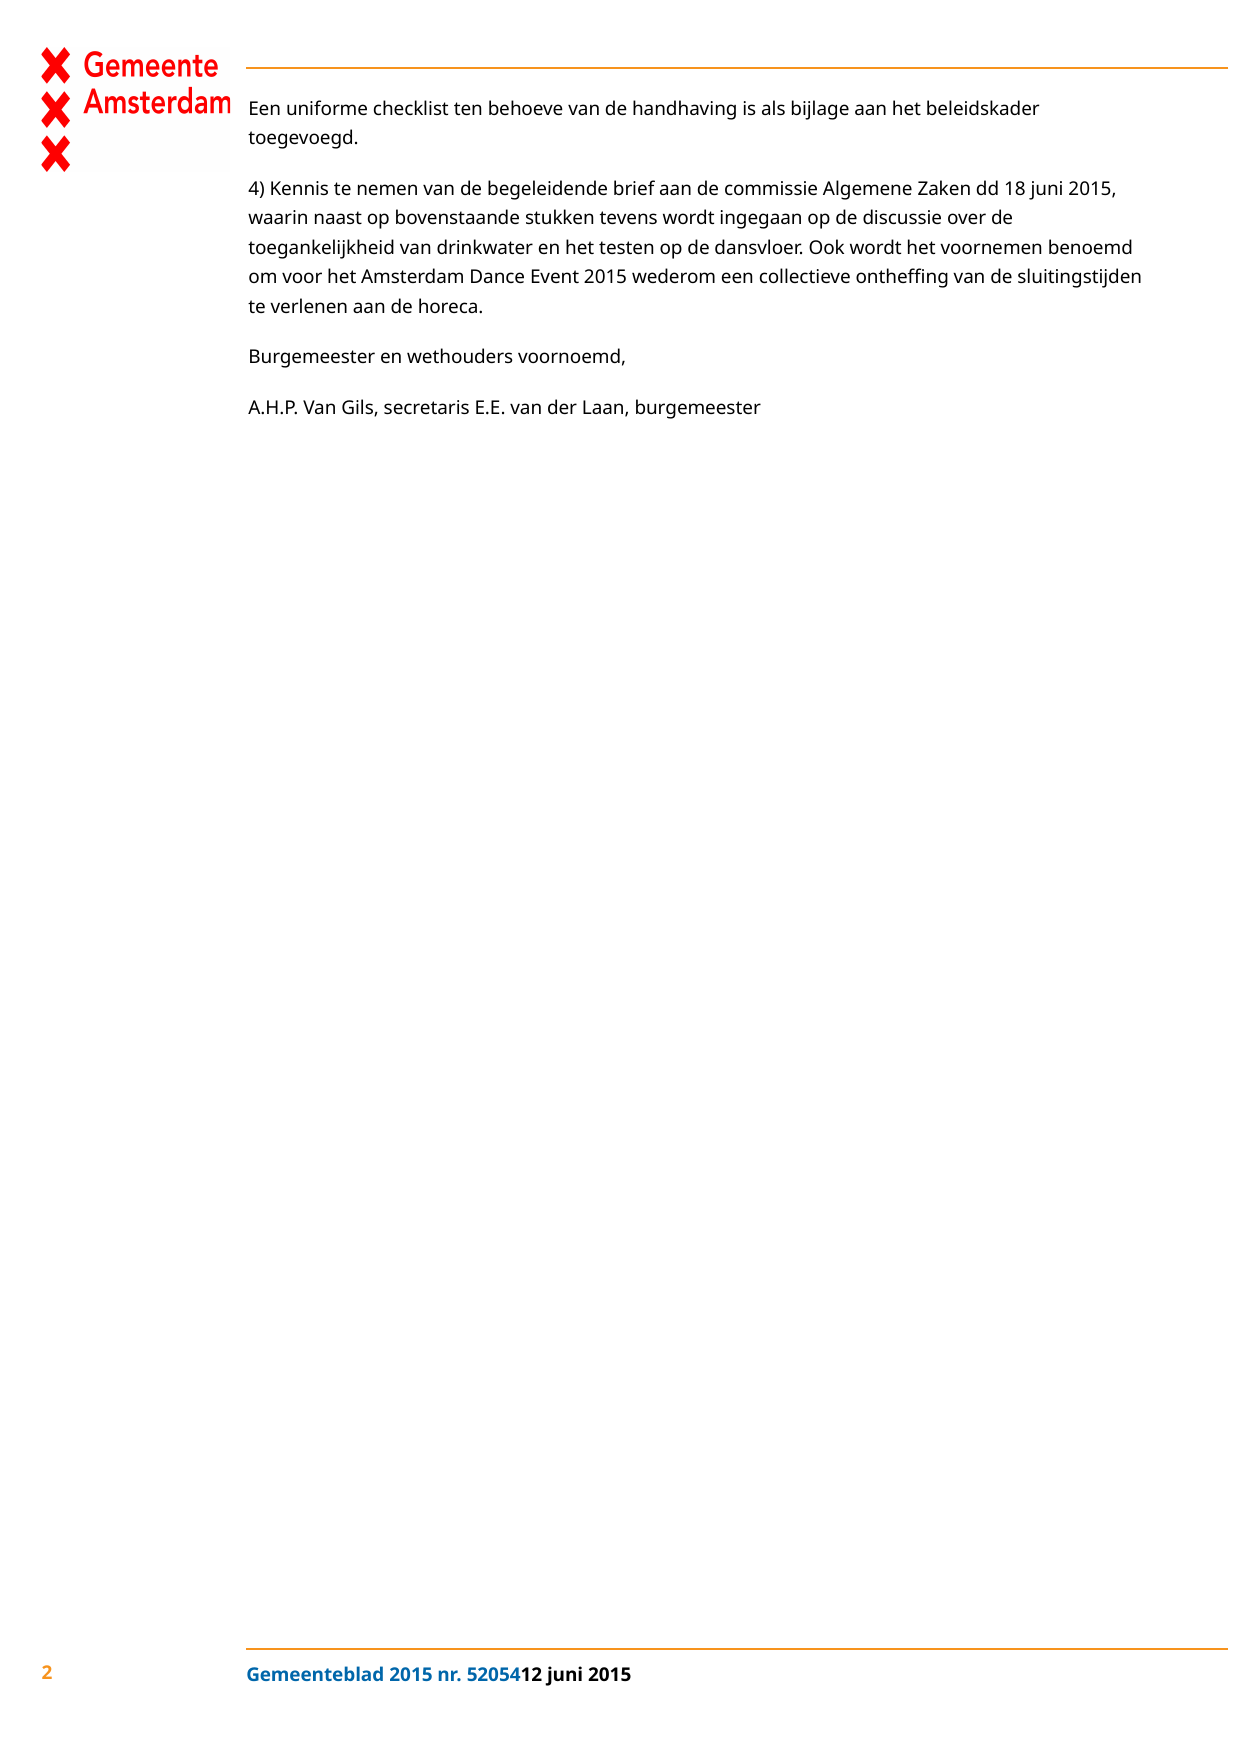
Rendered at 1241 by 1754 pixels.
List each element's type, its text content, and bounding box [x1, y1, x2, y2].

text Burgemeester en wethouders voornoemd, [248, 343, 1152, 369]
picture [41, 47, 231, 172]
text Een uniforme checklist ten behoeve van de handhaving is als bijlage aan het beleidskader toegevoegd. [248, 95, 1152, 150]
text A.H.P. Van Gils, secretaris E.E. van der Laan, burgemeester [248, 394, 1152, 420]
text 4) Kennis te nemen van de begeleidende brief aan de commissie Algemene Zaken dd 18 juni 2015, waarin naast op bovenstaande stukken tevens wordt ingegaan op de discussie over de toegankelijkheid van drinkwater en het testen op de dansvloer. Ook wordt het voornemen benoemd om voor het Amsterdam Dance Event 2015 wederom een collectieve ontheffing van de sluitingstijden te verlenen aan de horeca. [248, 175, 1152, 319]
